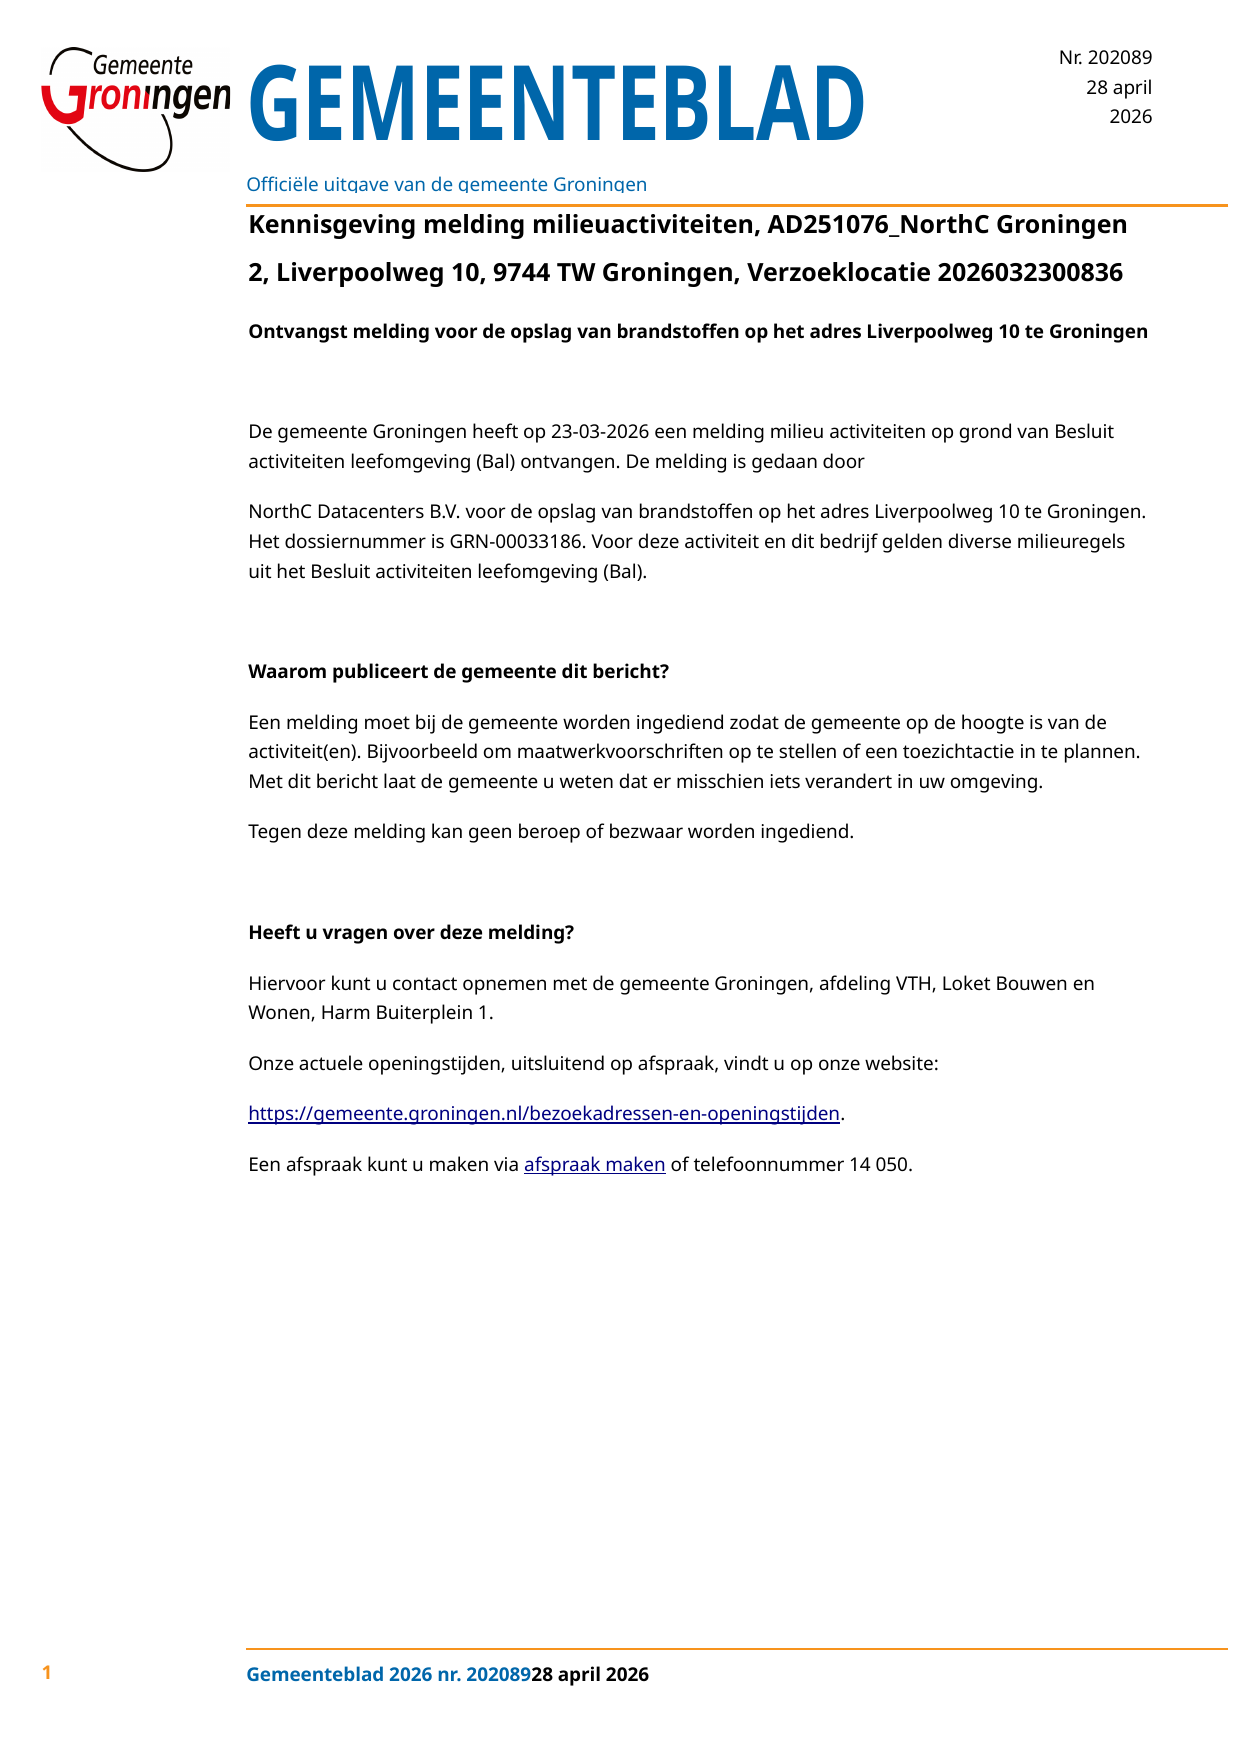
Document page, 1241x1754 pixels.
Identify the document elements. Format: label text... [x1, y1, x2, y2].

text Onze actuele openingstijden, uitsluitend op afspraak, vindt u op onze website: [248, 1050, 1152, 1076]
text Tegen deze melding kan geen beroep of bezwaar worden ingediend. [248, 819, 1152, 844]
text Waarom publiceert de gemeente dit bericht? [248, 659, 1152, 684]
text Kennisgeving melding milieuactiviteiten, AD251076_NorthC Groningen 2, Liverpoolweg 10, 9744 TW Groningen, Verzoeklocatie 2026032300836 [248, 207, 1152, 288]
text Ontvangst melding voor de opslag van brandstoffen op het adres Liverpoolweg 10 te Groningen [248, 318, 1152, 344]
text Hiervoor kunt u contact opnemen met de gemeente Groningen, afdeling VTH, Loket Bouwen en Wonen, Harm Buiterplein 1. [248, 970, 1152, 1025]
text Een afspraak kunt u maken via afspraak maken of telefoonnummer 14 050. [248, 1151, 1152, 1177]
text Een melding moet bij de gemeente worden ingediend zodat de gemeente op de hoogte is van de activiteit(en). Bijvoorbeeld om maatwerkvoorschriften op te stellen of een toezichtactie in te plannen. Met dit bericht laat de gemeente u weten dat er misschien iets verandert in uw omgeving. [248, 709, 1152, 794]
text De gemeente Groningen heeft op 23-03-2026 een melding milieu activiteiten op grond van Besluit activiteiten leefomgeving (Bal) ontvangen. De melding is gedaan door [248, 419, 1152, 474]
text https://gemeente.groningen.nl/bezoekadressen-en-openingstijden. [248, 1100, 1152, 1126]
picture [41, 47, 231, 172]
text Heeft u vragen over deze melding? [248, 919, 1152, 945]
text NorthC Datacenters B.V. voor de opslag van brandstoffen op het adres Liverpoolweg 10 te Groningen. Het dossiernummer is GRN-00033186. Voor deze activiteit en dit bedrijf gelden diverse milieuregels uit het Besluit activiteiten leefomgeving (Bal). [248, 499, 1152, 584]
